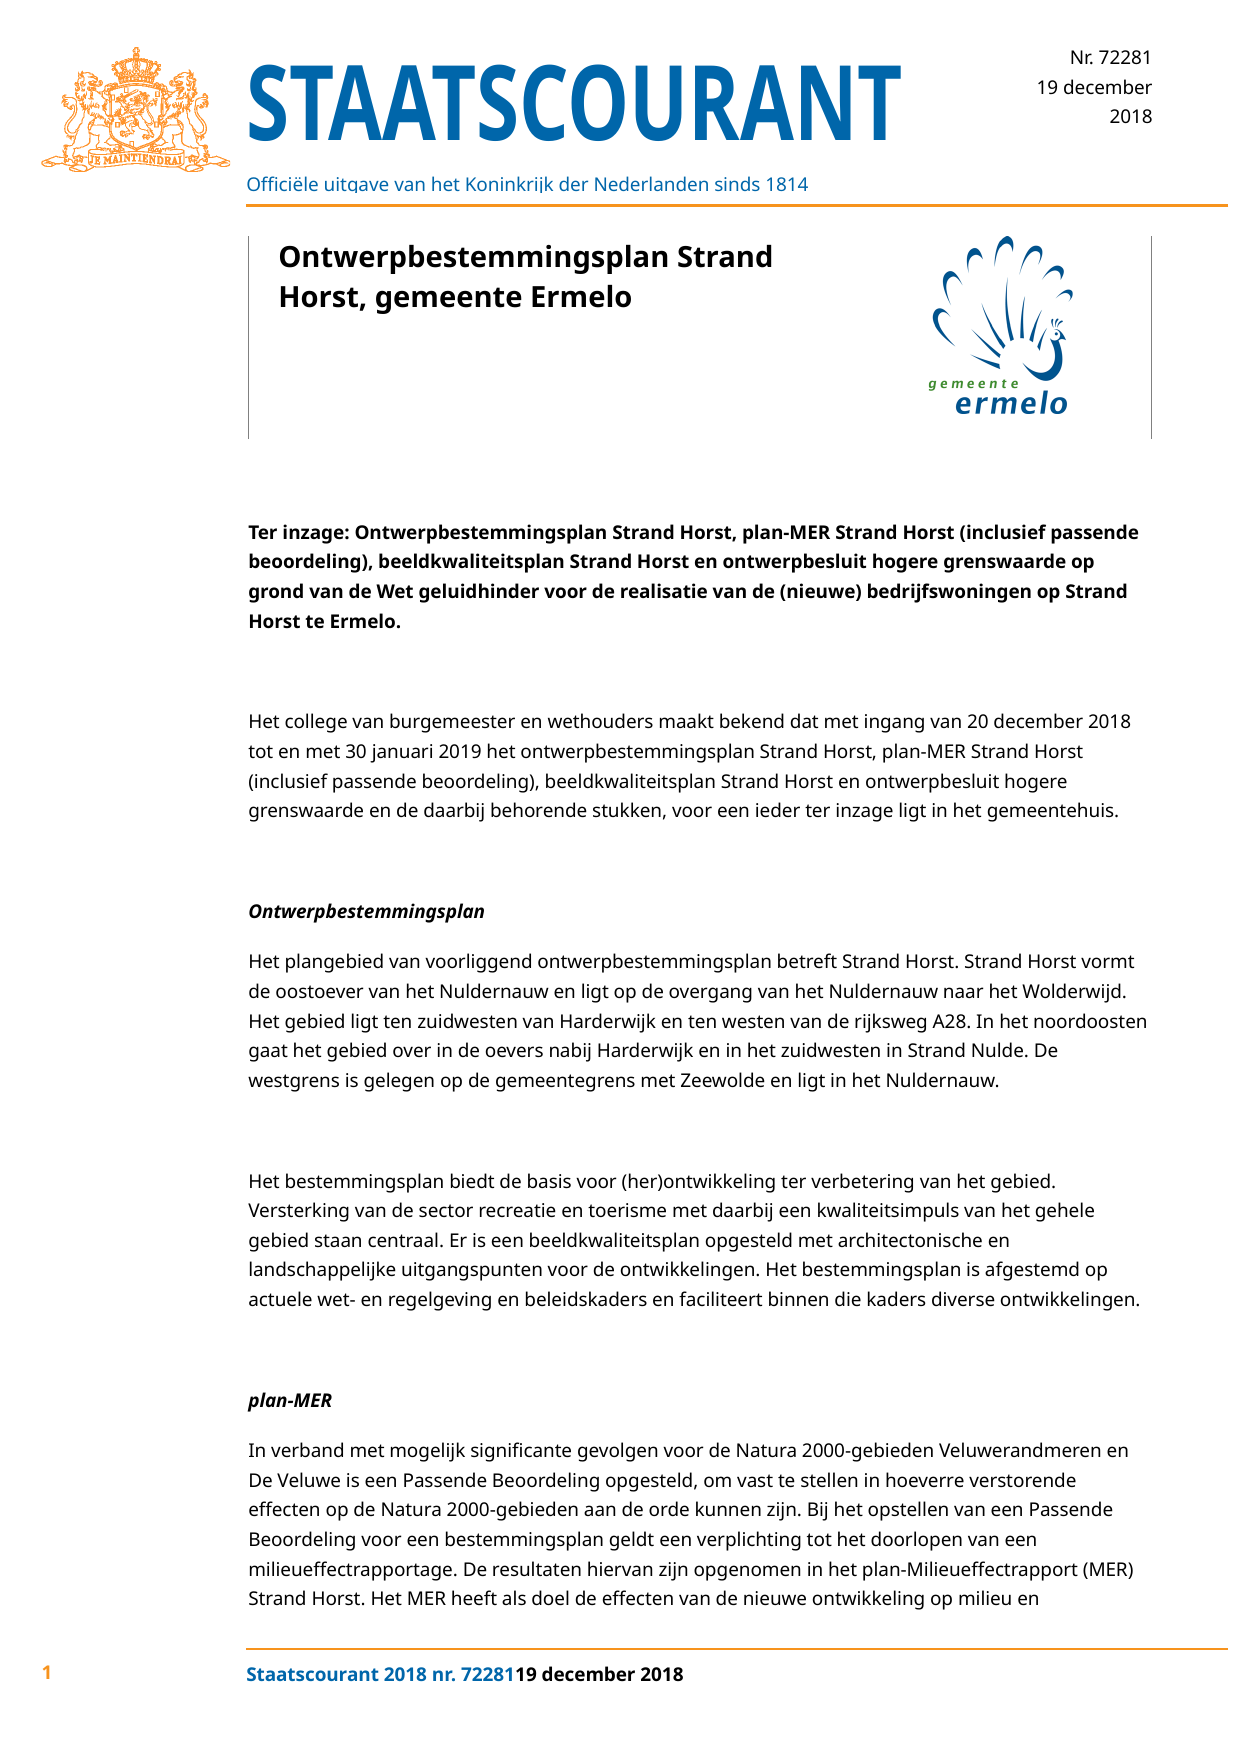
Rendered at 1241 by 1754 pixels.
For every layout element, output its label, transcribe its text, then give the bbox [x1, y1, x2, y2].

text Het college van burgemeester en wethouders maakt bekend dat met ingang van 20 december 2018 tot en met 30 januari 2019 het ontwerpbestemmingsplan Strand Horst, plan-MER Strand Horst (inclusief passende beoordeling), beeldkwaliteitsplan Strand Horst en ontwerpbesluit hogere grenswaarde en de daarbij behorende stukken, voor een ieder ter inzage ligt in het gemeentehuis. [248, 709, 1152, 823]
table_header Ontwerpbestemmingsplan Strand Horst, gemeente Ermelo [249, 236, 850, 439]
text Het plangebied van voorliggend ontwerpbestemmingsplan betreft Strand Horst. Strand Horst vormt de oostoever van het Nuldernauw en ligt op de overgang van het Nuldernauw naar het Wolderwijd. Het gebied ligt ten zuidwesten van Harderwijk en ten westen van de rijksweg A28. In het noordoosten gaat het gebied over in de oevers nabij Harderwijk en in het zuidwesten in Strand Nulde. De westgrens is gelegen op de gemeentegrens met Zeewolde en ligt in het Nuldernauw. [248, 949, 1152, 1093]
table_header [850, 236, 928, 413]
text Ontwerpbestemmingsplan [248, 898, 1152, 924]
picture [928, 236, 1073, 414]
table_header [850, 414, 1151, 439]
text In verband met mogelijk significante gevolgen voor de Natura 2000-gebieden Veluwerandmeren en De Veluwe is een Passende Beoordeling opgesteld, om vast te stellen in hoeverre verstorende effecten op de Natura 2000-gebieden aan de orde kunnen zijn. Bij het opstellen van een Passende Beoordeling voor een bestemmingsplan geldt een verplichting tot het doorlopen van een milieueffectrapportage. De resultaten hiervan zijn opgenomen in het plan-Milieueffectrapport (MER) Strand Horst. Het MER heeft als doel de effecten van de nieuwe ontwikkeling op milieu en [248, 1437, 1152, 1611]
text Het bestemmingsplan biedt de basis voor (her)ontwikkeling ter verbetering van het gebied. Versterking van de sector recreatie en toerisme met daarbij een kwaliteitsimpuls van het gehele gebied staan centraal. Er is een beeldkwaliteitsplan opgesteld met architectonische en landschappelijke uitgangspunten voor de ontwikkelingen. Het bestemmingsplan is afgestemd op actuele wet- en regelgeving en beleidskaders en faciliteert binnen die kaders diverse ontwikkelingen. [248, 1168, 1152, 1312]
text Ter inzage: Ontwerpbestemmingsplan Strand Horst, plan-MER Strand Horst (inclusief passende beoordeling), beeldkwaliteitsplan Strand Horst en ontwerpbesluit hogere grenswaarde op grond van de Wet geluidhinder voor de realisatie van de (nieuwe) bedrijfswoningen op Strand Horst te Ermelo. [248, 519, 1152, 633]
text plan-MER [248, 1387, 1152, 1413]
table_header [1073, 236, 1151, 413]
picture [41, 47, 231, 172]
